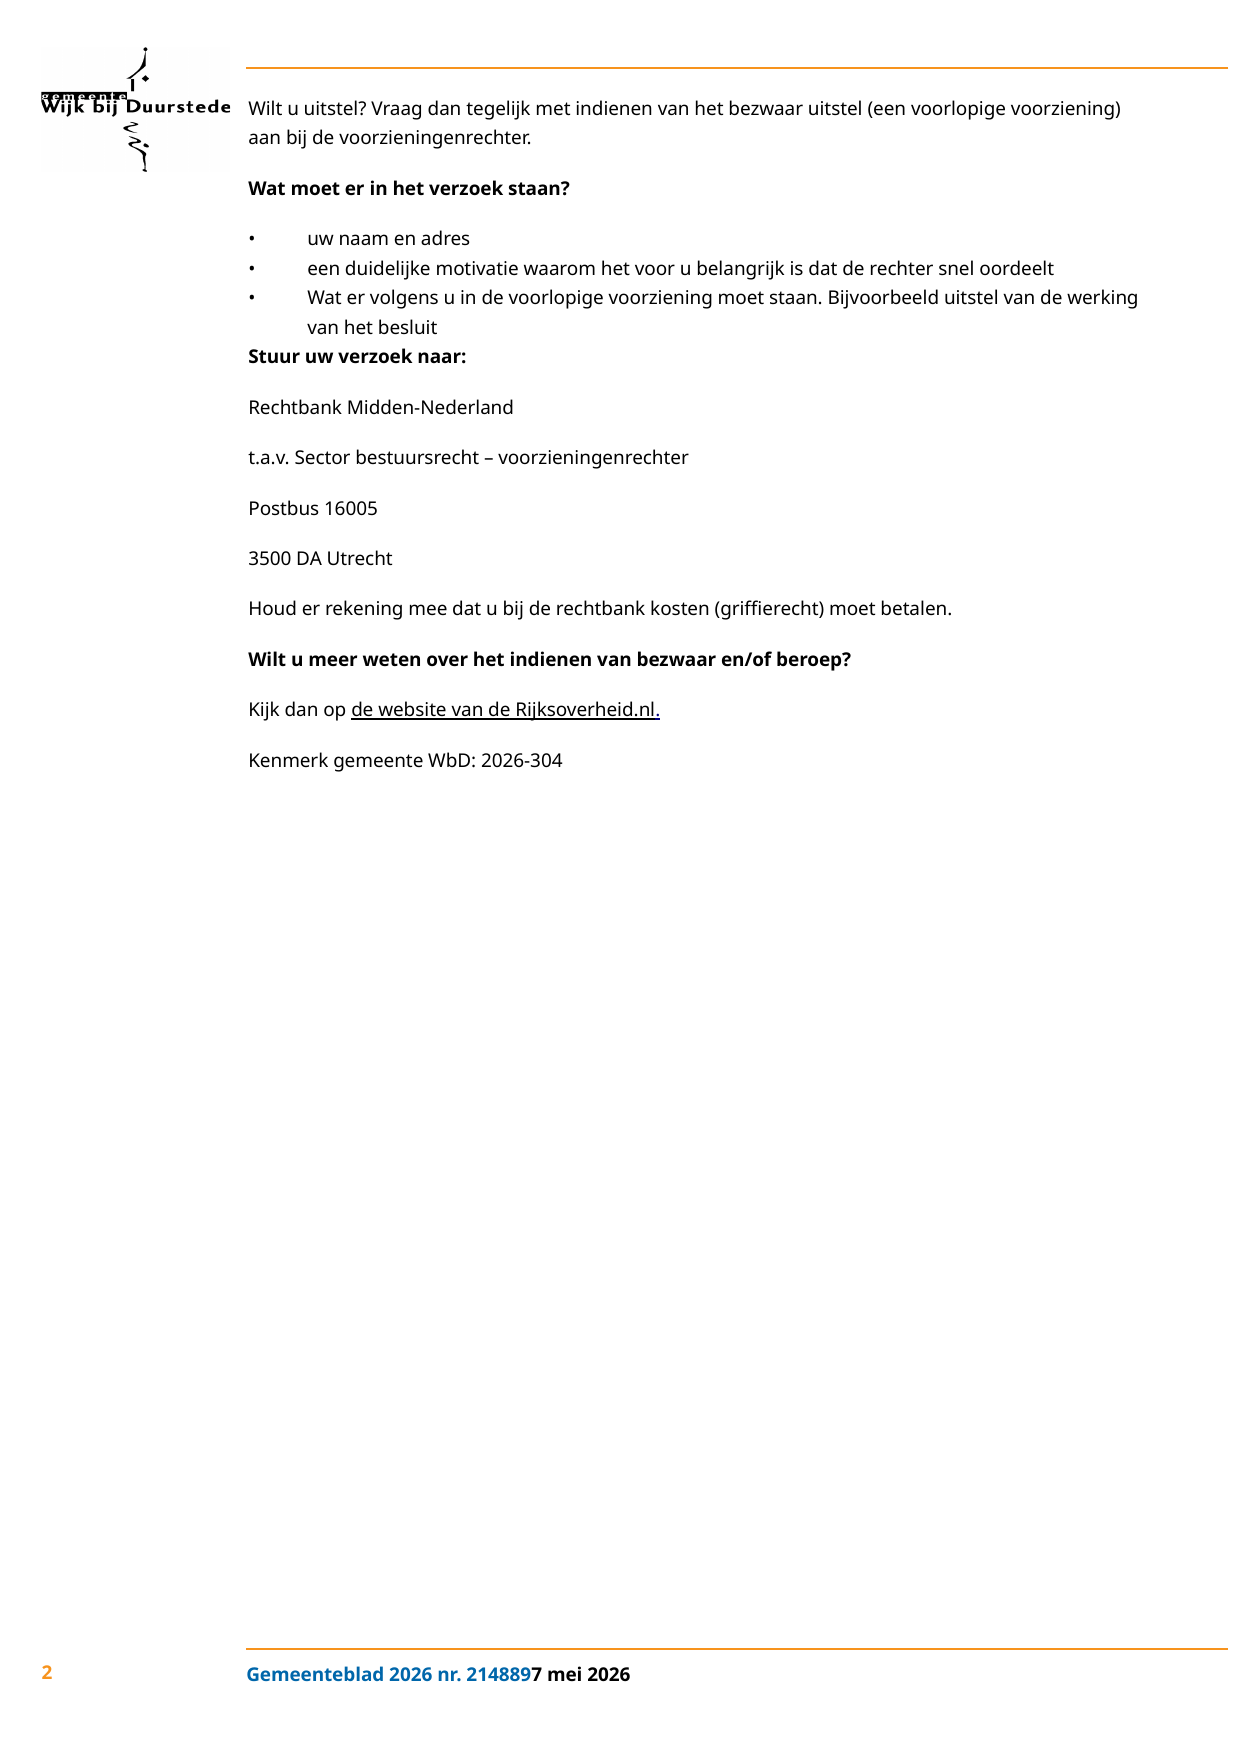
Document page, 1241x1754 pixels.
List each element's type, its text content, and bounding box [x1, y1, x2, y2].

text t.a.v. Sector bestuursrecht – voorzieningenrechter [248, 444, 1152, 470]
text Rechtbank Midden-Nederland [248, 394, 1152, 420]
text Wat moet er in het verzoek staan? [248, 175, 1152, 201]
text Stuur uw verzoek naar: [248, 343, 1152, 369]
list Wat er volgens u in de voorlopige voorziening moet staan. Bijvoorbeeld uitstel van de werking van het besluit [248, 284, 1152, 340]
text Wilt u meer weten over het indienen van bezwaar en/of beroep? [248, 646, 1152, 672]
text Postbus 16005 [248, 495, 1152, 521]
text Houd er rekening mee dat u bij de rechtbank kosten (griffierecht) moet betalen. [248, 596, 1152, 621]
list een duidelijke motivatie waarom het voor u belangrijk is dat de rechter snel oordeelt [248, 255, 1152, 281]
text Kenmerk gemeente WbD: 2026-304 [248, 747, 1152, 773]
text Wilt u uitstel? Vraag dan tegelijk met indienen van het bezwaar uitstel (een voorlopige voorziening) aan bij de voorzieningenrechter. [248, 95, 1152, 150]
list uw naam en adres [248, 225, 1152, 251]
text 3500 DA Utrecht [248, 545, 1152, 571]
text Kijk dan op de website van de Rijksoverheid.nl. [248, 696, 1152, 722]
picture [41, 47, 231, 172]
